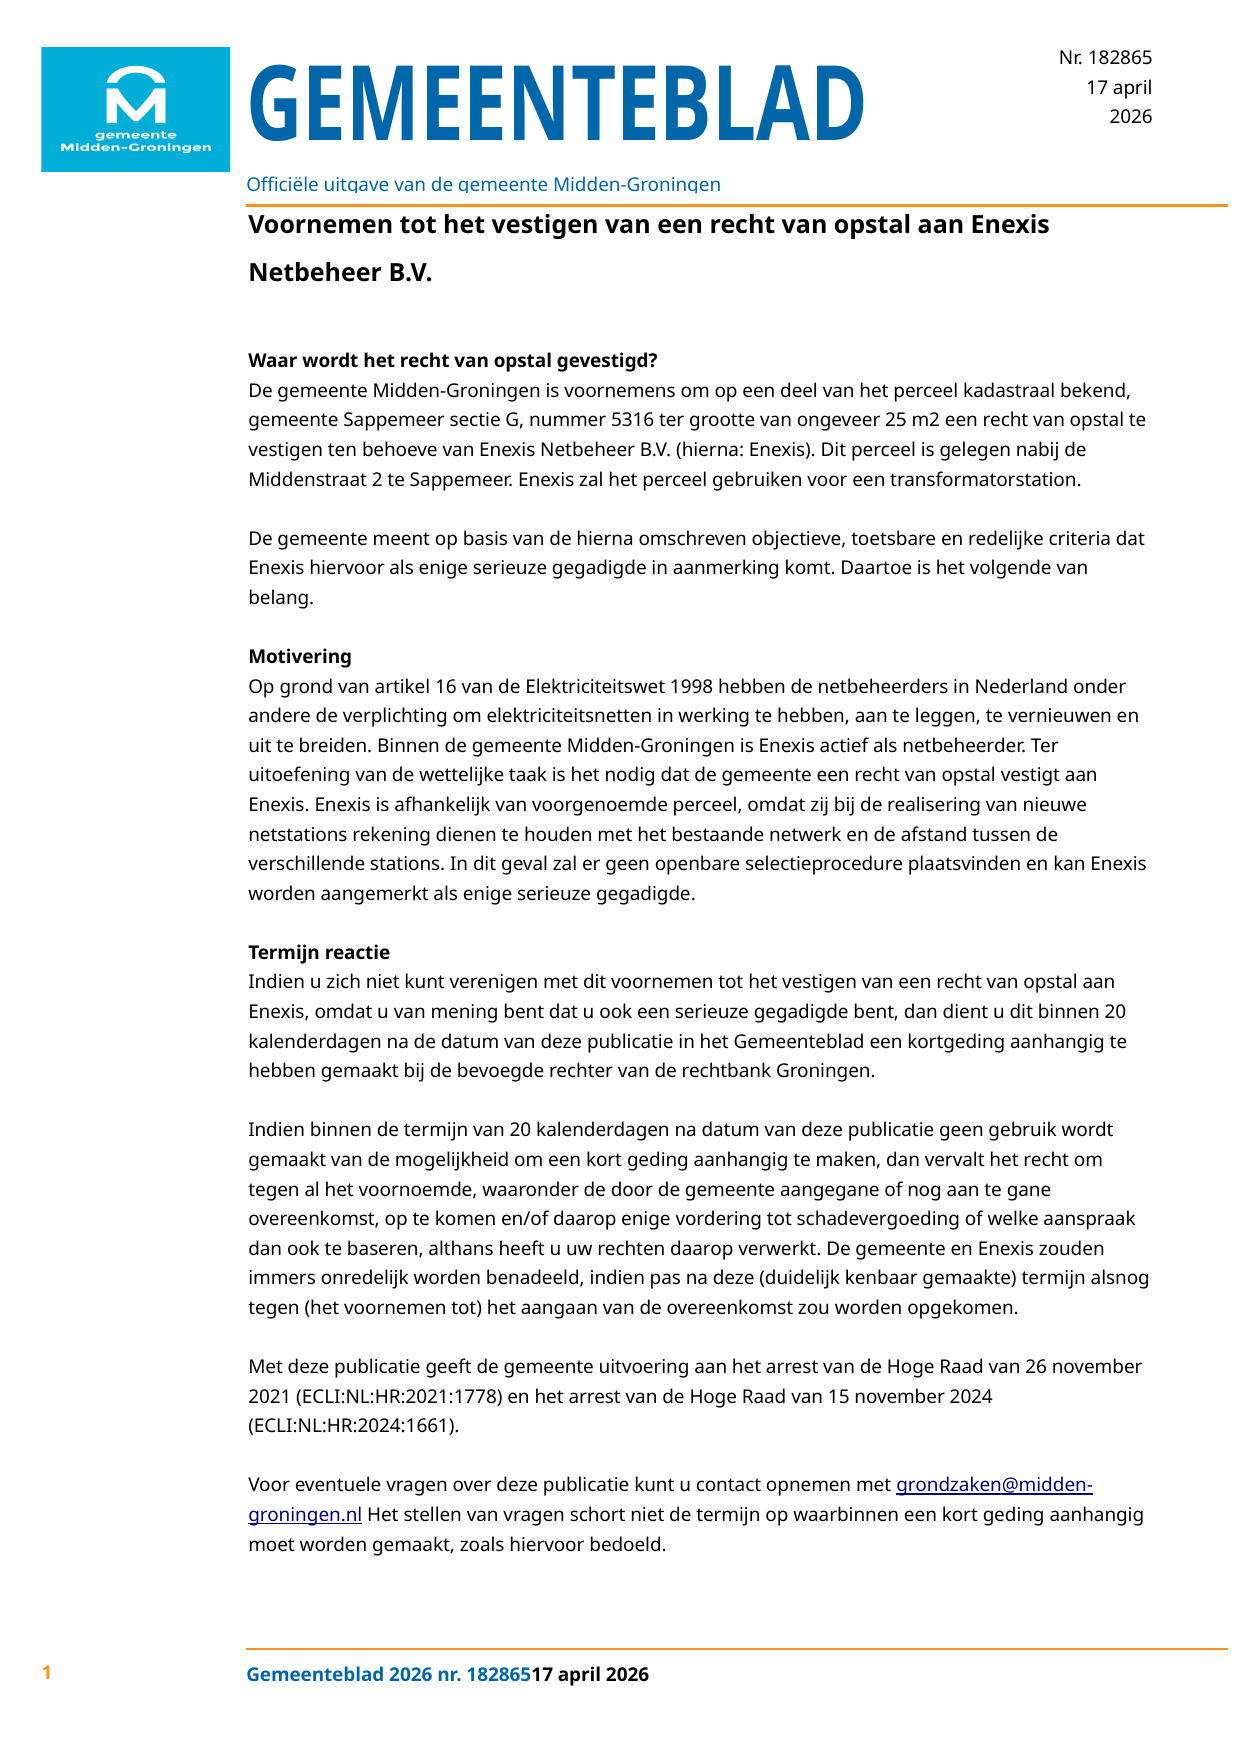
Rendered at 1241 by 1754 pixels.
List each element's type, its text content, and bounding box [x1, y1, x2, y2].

text De gemeente meent op basis van de hierna omschreven objectieve, toetsbare en redelijke criteria dat Enexis hiervoor als enige serieuze gegadigde in aanmerking komt. Daartoe is het volgende van belang. [248, 525, 1152, 610]
text Waar wordt het recht van opstal gevestigd? [248, 347, 1152, 373]
text Motivering [248, 643, 1152, 669]
text De gemeente Midden-Groningen is voornemens om op een deel van het perceel kadastraal bekend, gemeente Sappemeer sectie G, nummer 5316 ter grootte van ongeveer 25 m2 een recht van opstal te vestigen ten behoeve van Enexis Netbeheer B.V. (hierna: Enexis). Dit perceel is gelegen nabij de Middenstraat 2 te Sappemeer. Enexis zal het perceel gebruiken voor een transformatorstation. [248, 377, 1152, 492]
text Voor eventuele vragen over deze publicatie kunt u contact opnemen met grondzaken@midden-groningen.nl Het stellen van vragen schort niet de termijn op waarbinnen een kort geding aanhangig moet worden gemaakt, zoals hiervoor bedoeld. [248, 1472, 1152, 1557]
text Voornemen tot het vestigen van een recht van opstal aan Enexis Netbeheer B.V. [248, 207, 1152, 288]
picture [108, 66, 164, 82]
text Indien binnen de termijn van 20 kalenderdagen na datum van deze publicatie geen gebruik wordt gemaakt van de mogelijkheid om een kort geding aanhangig te maken, dan vervalt het recht om tegen al het voornoemde, waaronder de door de gemeente aangegane of nog aan te gane overeenkomst, op te komen en/of daarop enige vordering tot schadevergoeding of welke aanspraak dan ook te baseren, althans heeft u uw rechten daarop verwerkt. De gemeente en Enexis zouden immers onredelijk worden benadeeld, indien pas na deze (duidelijk kenbaar gemaakte) termijn alsnog tegen (het voornemen tot) het aangaan van de overeenkomst zou worden opgekomen. [248, 1117, 1152, 1320]
text Indien u zich niet kunt verenigen met dit voornemen tot het vestigen van een recht van opstal aan Enexis, omdat u van mening bent dat u ook een serieuze gegadigde bent, dan dient u dit binnen 20 kalenderdagen na de datum van deze publicatie in het Gemeenteblad een kortgeding aanhangig te hebben gemaakt bij de bevoegde rechter van de rechtbank Groningen. [248, 969, 1152, 1083]
picture [184, 146, 190, 153]
text Met deze publicatie geeft de gemeente uitvoering aan het arrest van de Hoge Raad van 26 november 2021 (ECLI:NL:HR:2021:1778) en het arrest van de Hoge Raad van 15 november 2024 (ECLI:NL:HR:2024:1661). [248, 1353, 1152, 1438]
text Op grond van artikel 16 van de Elektriciteitswet 1998 hebben de netbeheerders in Nederland onder andere de verplichting om elektriciteitsnetten in werking te hebben, aan te leggen, te vernieuwen en uit te breiden. Binnen de gemeente Midden-Groningen is Enexis actief als netbeheerder. Ter uitoefening van de wettelijke taak is het nodig dat de gemeente een recht van opstal vestigt aan Enexis. Enexis is afhankelijk van voorgenoemde perceel, omdat zij bij de realisering van nieuwe netstations rekening dienen te houden met het bestaande netwerk en de afstand tussen de verschillende stations. In dit geval zal er geen openbare selectieprocedure plaatsvinden en kan Enexis worden aangemerkt als enige serieuze gegadigde. [248, 673, 1152, 906]
picture [107, 89, 165, 122]
text Termijn reactie [248, 939, 1152, 965]
